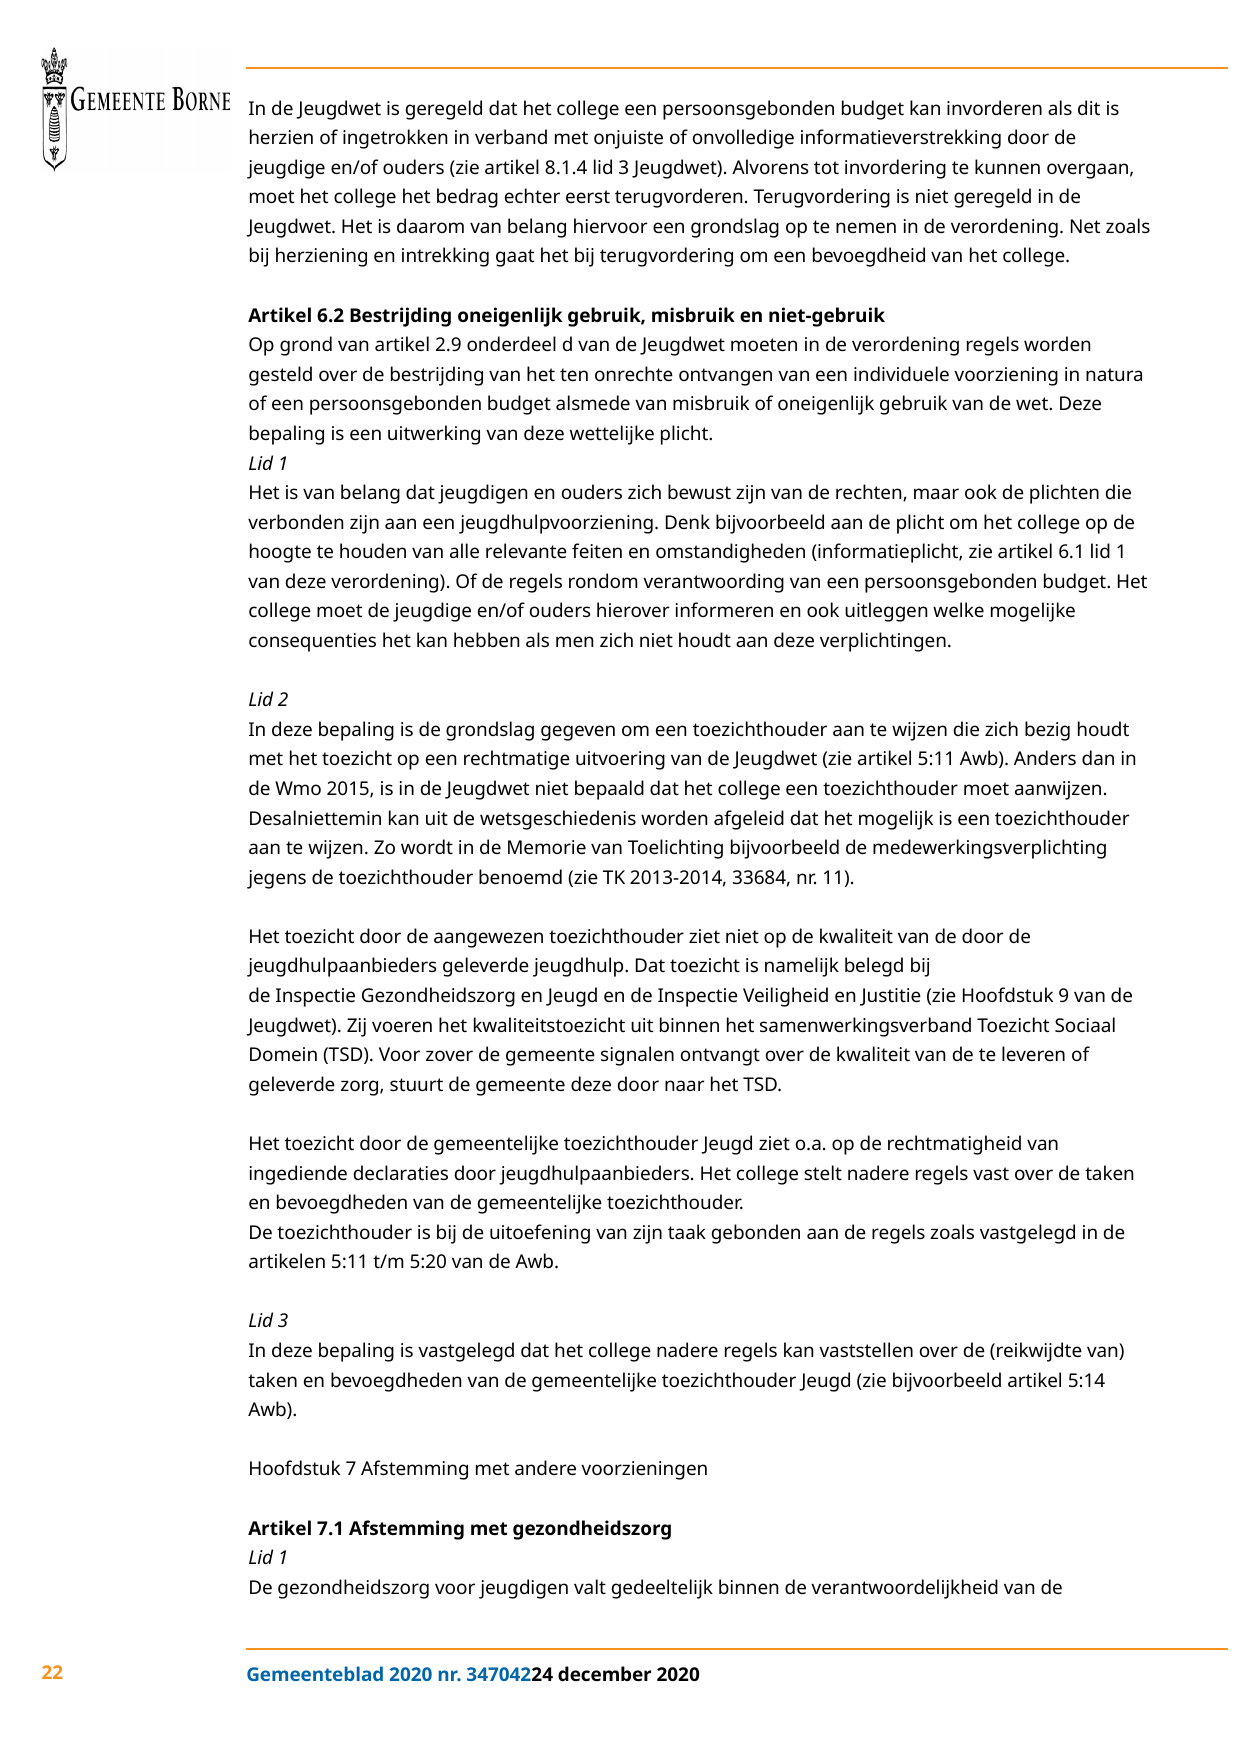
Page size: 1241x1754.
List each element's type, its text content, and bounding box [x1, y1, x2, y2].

text In deze bepaling is de grondslag gegeven om een toezichthouder aan te wijzen die zich bezig houdt met het toezicht op een rechtmatige uitvoering van de Jeugdwet (zie artikel 5:11 Awb). Anders dan in de Wmo 2015, is in de Jeugdwet niet bepaald dat het college een toezichthouder moet aanwijzen. Desalniettemin kan uit de wetsgeschiedenis worden afgeleid dat het mogelijk is een toezichthouder aan te wijzen. Zo wordt in de Memorie van Toelichting bijvoorbeeld de medewerkingsverplichting jegens de toezichthouder benoemd (zie TK 2013-2014, 33684, nr. 11). [248, 716, 1152, 890]
text Artikel 6.2 Bestrijding oneigenlijk gebruik, misbruik en niet-gebruik [248, 302, 1152, 328]
text Het is van belang dat jeugdigen en ouders zich bewust zijn van de rechten, maar ook de plichten die verbonden zijn aan een jeugdhulpvoorziening. Denk bijvoorbeeld aan de plicht om het college op de hoogte te houden van alle relevante feiten en omstandigheden (informatieplicht, zie artikel 6.1 lid 1 van deze verordening). Of de regels rondom verantwoording van een persoonsgebonden budget. Het college moet de jeugdige en/of ouders hierover informeren en ook uitleggen welke mogelijke consequenties het kan hebben als men zich niet houdt aan deze verplichtingen. [248, 479, 1152, 653]
text De toezichthouder is bij de uitoefening van zijn taak gebonden aan de regels zoals vastgelegd in de artikelen 5:11 t/m 5:20 van de Awb. [248, 1219, 1152, 1274]
text Hoofdstuk 7 Afstemming met andere voorzieningen [248, 1456, 1152, 1481]
text Lid 1 [248, 1544, 1152, 1570]
text In deze bepaling is vastgelegd dat het college nadere regels kan vaststellen over de (reikwijdte van) taken en bevoegdheden van de gemeentelijke toezichthouder Jeugd (zie bijvoorbeeld artikel 5:14 Awb). [248, 1337, 1152, 1422]
text Lid 3 [248, 1308, 1152, 1333]
text De gezondheidszorg voor jeugdigen valt gedeeltelijk binnen de verantwoordelijkheid van de [248, 1574, 1152, 1600]
text Het toezicht door de aangewezen toezichthouder ziet niet op de kwaliteit van de door de jeugdhulpaanbieders geleverde jeugdhulp. Dat toezicht is namelijk belegd bij [248, 923, 1152, 978]
picture [41, 47, 231, 172]
text de Inspectie Gezondheidszorg en Jeugd en de Inspectie Veiligheid en Justitie (zie Hoofdstuk 9 van de Jeugdwet). Zij voeren het kwaliteitstoezicht uit binnen het samenwerkingsverband Toezicht Sociaal Domein (TSD). Voor zover de gemeente signalen ontvangt over de kwaliteit van de te leveren of geleverde zorg, stuurt de gemeente deze door naar het TSD. [248, 982, 1152, 1097]
text Het toezicht door de gemeentelijke toezichthouder Jeugd ziet o.a. op de rechtmatigheid van ingediende declaraties door jeugdhulpaanbieders. Het college stelt nadere regels vast over de taken en bevoegdheden van de gemeentelijke toezichthouder. [248, 1130, 1152, 1215]
text In de Jeugdwet is geregeld dat het college een persoonsgebonden budget kan invorderen als dit is herzien of ingetrokken in verband met onjuiste of onvolledige informatieverstrekking door de jeugdige en/of ouders (zie artikel 8.1.4 lid 3 Jeugdwet). Alvorens tot invordering te kunnen overgaan, moet het college het bedrag echter eerst terugvorderen. Terugvordering is niet geregeld in de Jeugdwet. Het is daarom van belang hiervoor een grondslag op te nemen in de verordening. Net zoals bij herziening en intrekking gaat het bij terugvordering om een bevoegdheid van het college. [248, 95, 1152, 268]
text Lid 1 [248, 450, 1152, 476]
text Lid 2 [248, 686, 1152, 712]
text Artikel 7.1 Afstemming met gezondheidszorg [248, 1515, 1152, 1541]
text Op grond van artikel 2.9 onderdeel d van de Jeugdwet moeten in de verordening regels worden gesteld over de bestrijding van het ten onrechte ontvangen van een individuele voorziening in natura of een persoonsgebonden budget alsmede van misbruik of oneigenlijk gebruik van de wet. Deze bepaling is een uitwerking van deze wettelijke plicht. [248, 331, 1152, 446]
